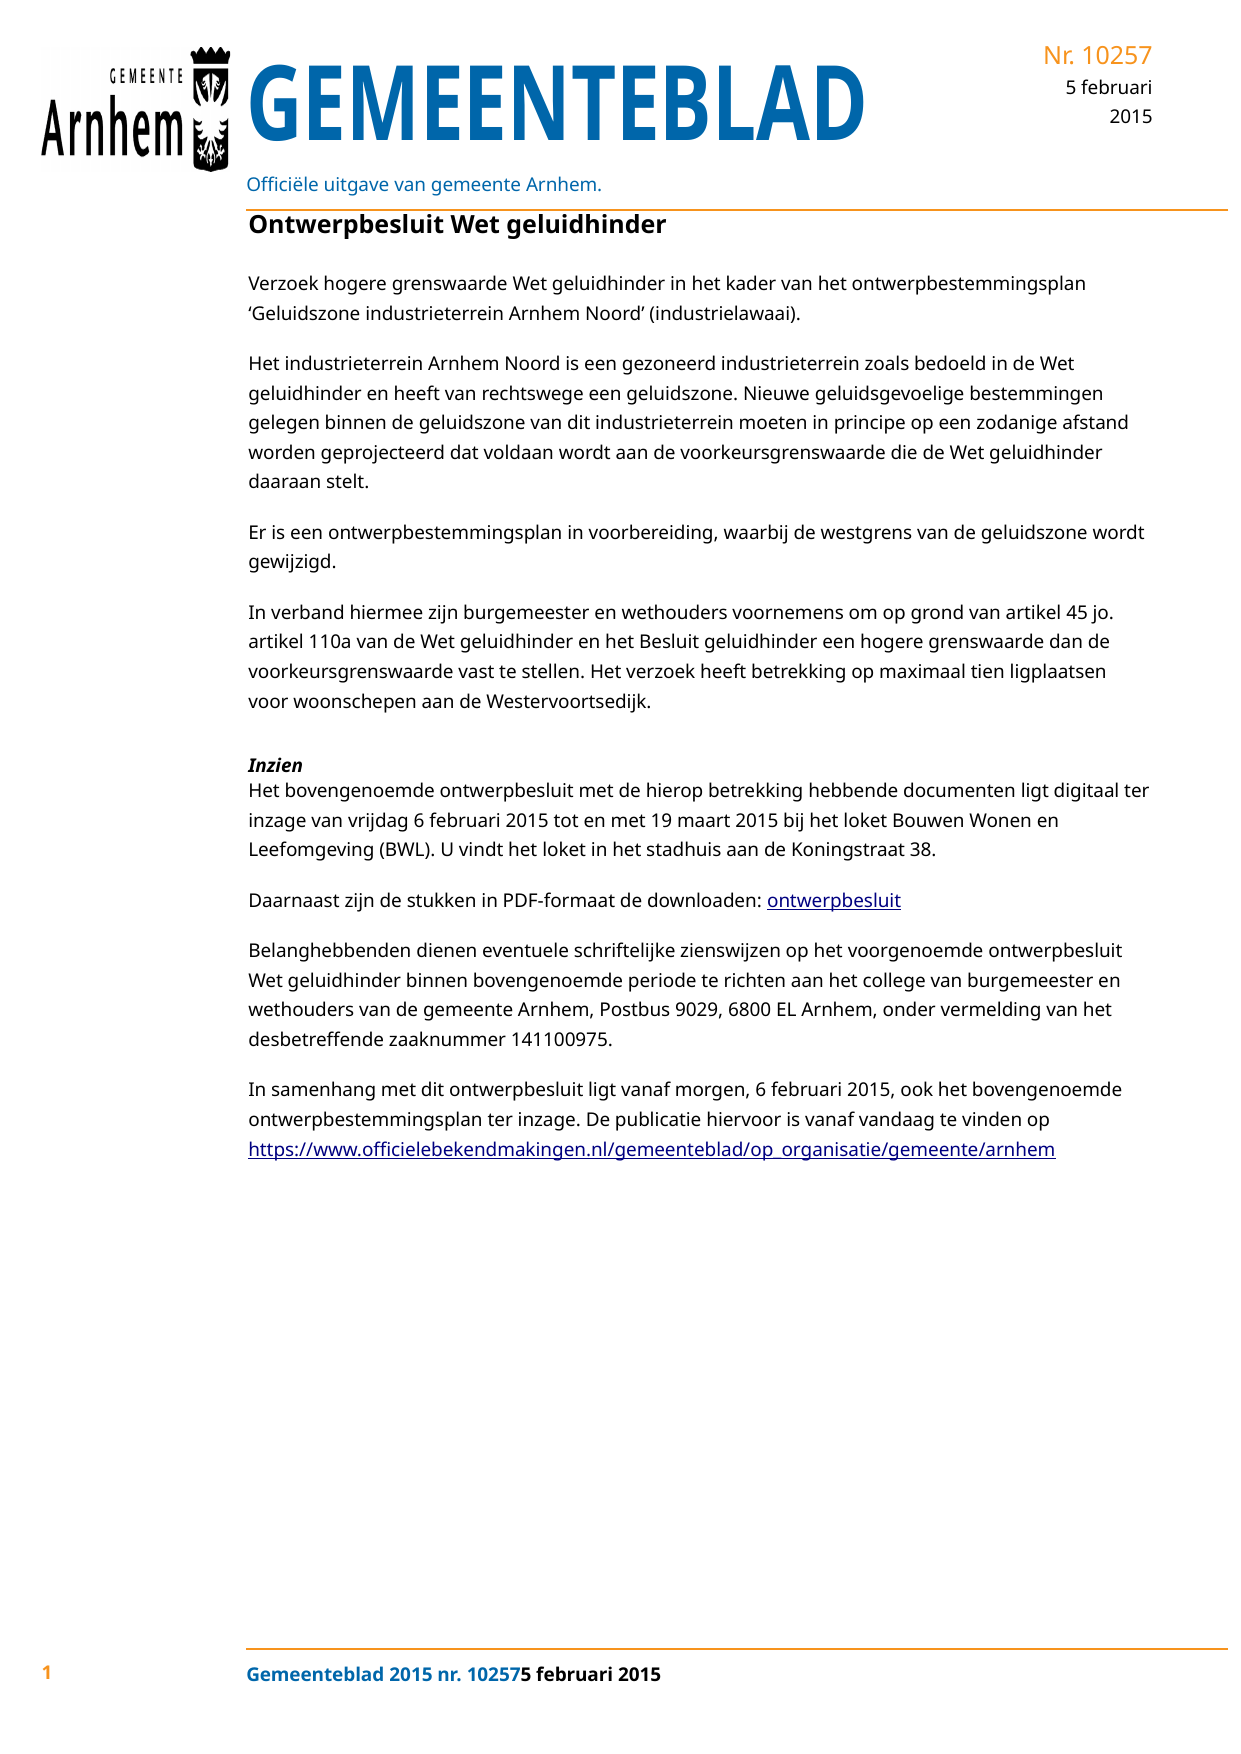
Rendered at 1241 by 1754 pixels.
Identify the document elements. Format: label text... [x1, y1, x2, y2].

text In verband hiermee zijn burgemeester en wethouders voornemens om op grond van artikel 45 jo. artikel 110a van de Wet geluidhinder en het Besluit geluidhinder een hogere grenswaarde dan de voorkeursgrenswaarde vast te stellen. Het verzoek heeft betrekking op maximaal tien ligplaatsen voor woonschepen aan de Westervoortsedijk. [248, 599, 1152, 713]
text Daarnaast zijn de stukken in PDF-formaat de downloaden: ontwerpbesluit [248, 887, 1152, 913]
text Het industrieterrein Arnhem Noord is een gezoneerd industrieterrein zoals bedoeld in de Wet geluidhinder en heeft van rechtswege een geluidszone. Nieuwe geluidsgevoelige bestemmingen gelegen binnen de geluidszone van dit industrieterrein moeten in principe op een zodanige afstand worden geprojecteerd dat voldaan wordt aan de voorkeursgrenswaarde die de Wet geluidhinder daaraan stelt. [248, 350, 1152, 494]
text Het bovengenoemde ontwerpbesluit met de hierop betrekking hebbende documenten ligt digitaal ter inzage van vrijdag 6 februari 2015 tot en met 19 maart 2015 bij het loket Bouwen Wonen en Leefomgeving (BWL). U vindt het loket in het stadhuis aan de Koningstraat 38. [248, 777, 1152, 862]
picture [41, 47, 231, 172]
text Belanghebbenden dienen eventuele schriftelijke zienswijzen op het voorgenoemde ontwerpbesluit Wet geluidhinder binnen bovengenoemde periode te richten aan het college van burgemeester en wethouders van de gemeente Arnhem, Postbus 9029, 6800 EL Arnhem, onder vermelding van het desbetreffende zaaknummer 141100975. [248, 937, 1152, 1052]
text In samenhang met dit ontwerpbesluit ligt vanaf morgen, 6 februari 2015, ook het bovengenoemde ontwerpbestemmingsplan ter inzage. De publicatie hiervoor is vanaf vandaag te vinden op https://www.officielebekendmakingen.nl/gemeenteblad/op_organisatie/gemeente/arnhem [248, 1077, 1152, 1162]
text Ontwerpbesluit Wet geluidhinder [248, 211, 1152, 241]
text Verzoek hogere grenswaarde Wet geluidhinder in het kader van het ontwerpbestemmingsplan ‘Geluidszone industrieterrein Arnhem Noord’ (industrielawaai). [248, 270, 1152, 326]
text Er is een ontwerpbestemmingsplan in voorbereiding, waarbij de westgrens van de geluidszone wordt gewijzigd. [248, 519, 1152, 574]
text Inzien [248, 752, 1152, 777]
